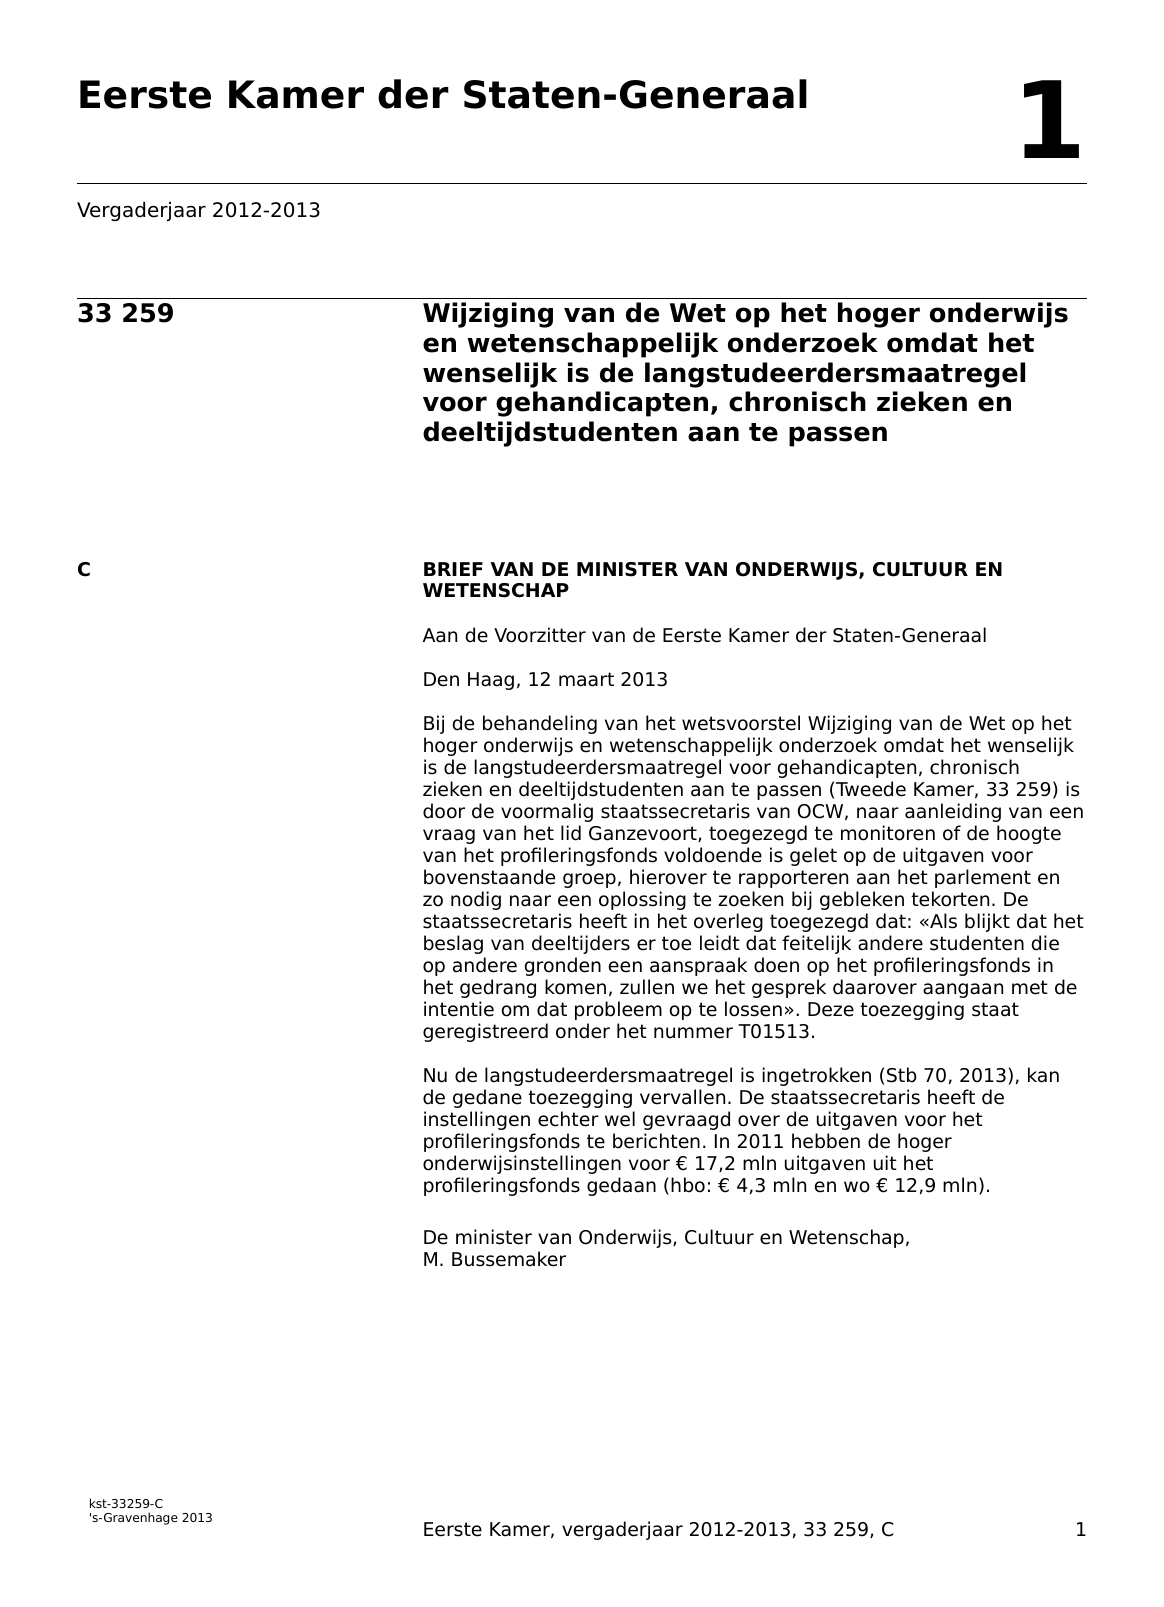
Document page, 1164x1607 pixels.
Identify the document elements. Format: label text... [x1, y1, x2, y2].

text kst-33259-C [88, 1497, 323, 1511]
text Bij de behandeling van het wetsvoorstel Wijziging van de Wet op het hoger onderwijs en wetenschappelijk onderzoek omdat het wenselijk is de langstudeerdersmaatregel voor gehandicapten, chronisch zieken en deeltijdstudenten aan te passen (Tweede Kamer, 33 259) is door de voormalig staatssecretaris van OCW, naar aanleiding van een vraag van het lid Ganzevoort, toegezegd te monitoren of de hoogte van het profileringsfonds voldoende is gelet op de uitgaven voor bovenstaande groep, hierover te rapporteren aan het parlement en zo nodig naar een oplossing te zoeken bij gebleken tekorten. De staatssecretaris heeft in het overleg toegezegd dat: «Als blijkt dat het beslag van deeltijders er toe leidt dat feitelijk andere studenten die op andere gronden een aanspraak doen op het profileringsfonds in het gedrang komen, zullen we het gesprek daarover aangaan met de intentie om dat probleem op te lossen». Deze toezegging staat geregistreerd onder het nummer T01513. [422, 713, 1087, 1043]
text Den Haag, 12 maart 2013 [422, 669, 1087, 691]
subtitle C BRIEF VAN DE MINISTER VAN ONDERWIJS, CULTUUR EN WETENSCHAP [77, 558, 1087, 602]
table_header Eerste Kamer der Staten-Generaal [77, 59, 886, 183]
text 's-Gravenhage 2013 [88, 1511, 323, 1525]
table_cell Vergaderjaar 2012-2013 [77, 184, 1087, 298]
subtitle 33 259 Wijziging van de Wet op het hoger onderwijs en wetenschappelijk onderzoek omdat het wenselijk is de langstudeerdersmaatregel voor gehandicapten, chronisch zieken en deeltijdstudenten aan te passen [77, 299, 1087, 447]
table_header 1 [886, 59, 1087, 183]
text Aan de Voorzitter van de Eerste Kamer der Staten-Generaal [422, 624, 1087, 647]
text Nu de langstudeerdersmaatregel is ingetrokken (Stb 70, 2013), kan de gedane toezegging vervallen. De staatssecretaris heeft de instellingen echter wel gevraagd over de uitgaven voor het profileringsfonds te berichten. In 2011 hebben de hoger onderwijsinstellingen voor € 17,2 mln uitgaven uit het profileringsfonds gedaan (hbo: € 4,3 mln en wo € 12,9 mln). [422, 1065, 1087, 1197]
text De minister van Onderwijs, Cultuur en Wetenschap, M. Bussemaker [422, 1227, 1087, 1271]
